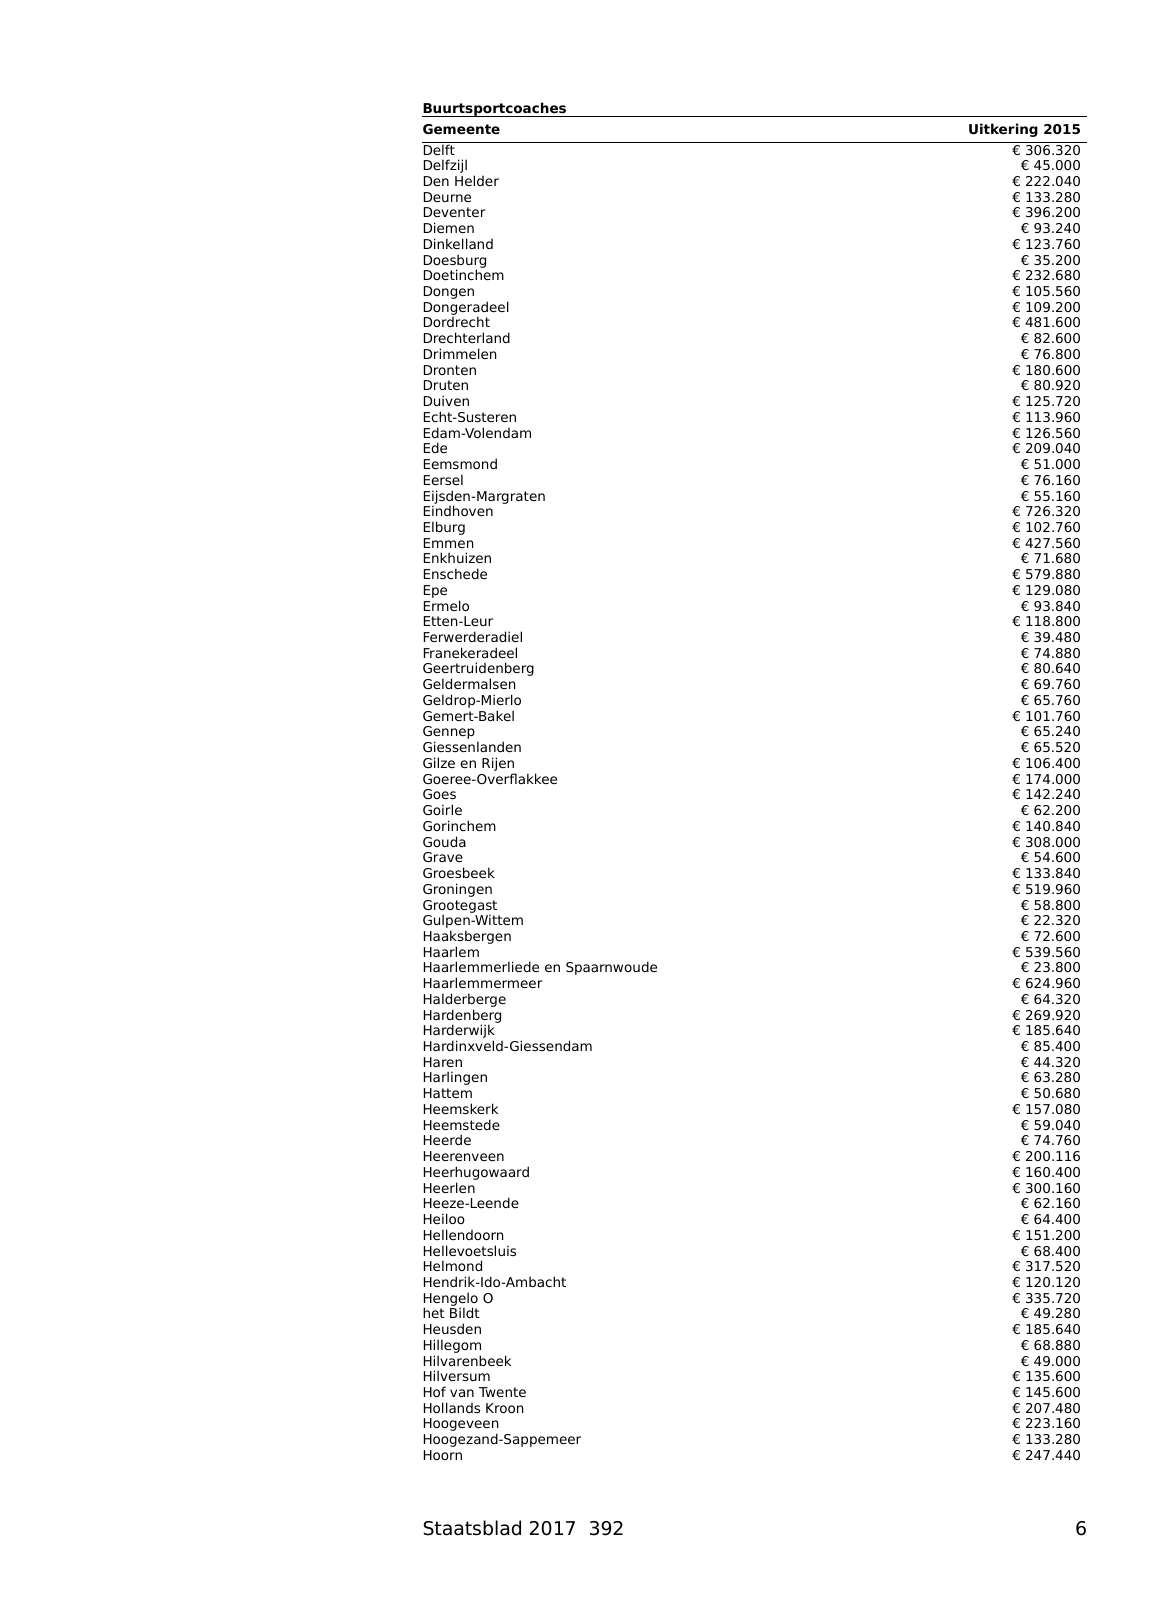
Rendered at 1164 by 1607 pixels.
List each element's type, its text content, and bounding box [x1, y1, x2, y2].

table_cell € 68.880 [818, 1338, 1087, 1353]
table_cell € 80.640 [818, 661, 1087, 677]
table_cell € 59.040 [818, 1118, 1087, 1133]
table_cell € 62.160 [818, 1196, 1087, 1212]
table_cell € 126.560 [818, 425, 1087, 441]
table_cell Heerlen [422, 1180, 818, 1196]
table_cell Ferwerderadiel [422, 630, 818, 646]
table_cell Dongen [422, 284, 818, 299]
table_cell € 76.800 [818, 347, 1087, 362]
table_cell Epe [422, 583, 818, 598]
table_cell € 55.160 [818, 488, 1087, 504]
table_cell Doesburg [422, 253, 818, 268]
table_cell € 65.760 [818, 693, 1087, 708]
table_cell Hoogeveen [422, 1416, 818, 1432]
table_cell Gulpen-Wittem [422, 913, 818, 929]
table_cell Dongeradeel [422, 300, 818, 315]
table_cell € 102.760 [818, 520, 1087, 536]
table_cell Drechterland [422, 331, 818, 347]
table_cell € 105.560 [818, 284, 1087, 299]
table_cell € 427.560 [818, 536, 1087, 551]
table_cell € 93.240 [818, 221, 1087, 237]
table_cell Hardenberg [422, 1008, 818, 1023]
table_cell Dordrecht [422, 315, 818, 331]
table_cell Hollands Kroon [422, 1401, 818, 1416]
table_cell Hof van Twente [422, 1385, 818, 1401]
table_cell € 247.440 [818, 1448, 1087, 1463]
table_cell € 74.880 [818, 646, 1087, 661]
table_cell € 207.480 [818, 1401, 1087, 1416]
table_cell € 160.400 [818, 1165, 1087, 1180]
table_cell € 317.520 [818, 1259, 1087, 1275]
table_cell Uitkering 2015 [818, 117, 1087, 142]
table_cell € 120.120 [818, 1275, 1087, 1291]
table_cell € 308.000 [818, 834, 1087, 850]
table_cell Eijsden-Margraten [422, 488, 818, 504]
table_cell Gemeente [422, 117, 818, 142]
table_cell Geldermalsen [422, 677, 818, 693]
table_cell Deurne [422, 190, 818, 205]
table_cell Delft [422, 143, 818, 158]
table_cell € 125.720 [818, 394, 1087, 410]
table_cell € 306.320 [818, 143, 1087, 158]
table_cell € 51.000 [818, 457, 1087, 473]
table_cell Haarlemmerliede en Spaarnwoude [422, 960, 818, 976]
table_cell € 64.400 [818, 1212, 1087, 1228]
table_cell € 45.000 [818, 158, 1087, 174]
table_cell Gouda [422, 834, 818, 850]
table_cell Eindhoven [422, 504, 818, 520]
table_cell Den Helder [422, 174, 818, 189]
table_cell € 39.480 [818, 630, 1087, 646]
table_cell Delfzijl [422, 158, 818, 174]
table_cell Helmond [422, 1259, 818, 1275]
table_cell Gorinchem [422, 819, 818, 834]
table_cell Eersel [422, 473, 818, 488]
table_cell Elburg [422, 520, 818, 536]
table_cell € 65.240 [818, 724, 1087, 740]
table_cell € 71.680 [818, 551, 1087, 567]
table_cell Echt-Susteren [422, 410, 818, 425]
table_cell Groesbeek [422, 866, 818, 882]
table_cell € 109.200 [818, 300, 1087, 315]
table_cell € 113.960 [818, 410, 1087, 425]
table_cell Heerenveen [422, 1149, 818, 1165]
table_cell € 133.280 [818, 190, 1087, 205]
table_cell Emmen [422, 536, 818, 551]
table_cell Halderberge [422, 992, 818, 1007]
table_cell € 726.320 [818, 504, 1087, 520]
table_cell Heerde [422, 1133, 818, 1149]
table_cell € 74.760 [818, 1133, 1087, 1149]
table_cell Hengelo O [422, 1291, 818, 1306]
table_cell Hoorn [422, 1448, 818, 1463]
table_cell € 157.080 [818, 1102, 1087, 1117]
table_cell € 23.800 [818, 960, 1087, 976]
table_cell het Bildt [422, 1306, 818, 1322]
table_cell € 63.280 [818, 1070, 1087, 1086]
table_cell € 35.200 [818, 253, 1087, 268]
table_cell € 72.600 [818, 929, 1087, 944]
table_cell Enkhuizen [422, 551, 818, 567]
table_cell € 209.040 [818, 441, 1087, 457]
table_cell Gilze en Rijen [422, 756, 818, 771]
table_cell € 69.760 [818, 677, 1087, 693]
table_cell € 44.320 [818, 1055, 1087, 1070]
table_cell Ermelo [422, 599, 818, 614]
table_cell Hellevoetsluis [422, 1243, 818, 1259]
table_cell Geertruidenberg [422, 661, 818, 677]
table_cell € 123.760 [818, 237, 1087, 252]
table_cell Heusden [422, 1322, 818, 1338]
table_cell Heemstede [422, 1118, 818, 1133]
table_cell € 64.320 [818, 992, 1087, 1007]
table_cell € 579.880 [818, 567, 1087, 583]
table_cell € 180.600 [818, 363, 1087, 378]
table_cell € 232.680 [818, 268, 1087, 284]
table_cell Hoogezand-Sappemeer [422, 1432, 818, 1448]
table_cell € 65.520 [818, 740, 1087, 756]
table_cell € 200.116 [818, 1149, 1087, 1165]
table_cell € 335.720 [818, 1291, 1087, 1306]
table_cell Diemen [422, 221, 818, 237]
table_cell € 185.640 [818, 1023, 1087, 1039]
table_cell Grootegast [422, 897, 818, 913]
table_cell Doetinchem [422, 268, 818, 284]
table_cell Goirle [422, 803, 818, 819]
table_cell Heerhugowaard [422, 1165, 818, 1180]
table_cell Gemert-Bakel [422, 709, 818, 724]
table_cell Enschede [422, 567, 818, 583]
table_cell € 539.560 [818, 945, 1087, 960]
table_cell € 151.200 [818, 1228, 1087, 1243]
table_cell € 142.240 [818, 787, 1087, 803]
table_cell € 140.840 [818, 819, 1087, 834]
table_cell Druten [422, 378, 818, 394]
table_cell € 624.960 [818, 976, 1087, 992]
table_cell € 129.080 [818, 583, 1087, 598]
table_cell Ede [422, 441, 818, 457]
table_cell Harlingen [422, 1070, 818, 1086]
table_cell € 62.200 [818, 803, 1087, 819]
table_cell Hillegom [422, 1338, 818, 1353]
table_cell Goeree-Overflakkee [422, 771, 818, 787]
table_cell Hilvarenbeek [422, 1354, 818, 1369]
table_cell € 133.840 [818, 866, 1087, 882]
table_cell Haaksbergen [422, 929, 818, 944]
table_cell Haarlemmermeer [422, 976, 818, 992]
table_cell € 106.400 [818, 756, 1087, 771]
table_cell € 82.600 [818, 331, 1087, 347]
table_cell € 222.040 [818, 174, 1087, 189]
table_cell Giessenlanden [422, 740, 818, 756]
table_cell Haarlem [422, 945, 818, 960]
table_cell € 174.000 [818, 771, 1087, 787]
table_cell € 85.400 [818, 1039, 1087, 1054]
table_cell Heemskerk [422, 1102, 818, 1117]
table_cell Heiloo [422, 1212, 818, 1228]
table_cell Hendrik-Ido-Ambacht [422, 1275, 818, 1291]
table_cell € 133.280 [818, 1432, 1087, 1448]
table_cell Etten-Leur [422, 614, 818, 630]
table_cell € 68.400 [818, 1243, 1087, 1259]
table_cell € 49.280 [818, 1306, 1087, 1322]
table_cell Drimmelen [422, 347, 818, 362]
table_cell € 223.160 [818, 1416, 1087, 1432]
table_header Buurtsportcoaches [422, 100, 1087, 116]
table_cell € 49.000 [818, 1354, 1087, 1369]
table_cell € 50.680 [818, 1086, 1087, 1102]
table_cell Duiven [422, 394, 818, 410]
table_cell Geldrop-Mierlo [422, 693, 818, 708]
table_cell € 519.960 [818, 882, 1087, 897]
table_cell Groningen [422, 882, 818, 897]
table_cell € 185.640 [818, 1322, 1087, 1338]
table_cell € 269.920 [818, 1008, 1087, 1023]
table_cell Eemsmond [422, 457, 818, 473]
table_cell € 118.800 [818, 614, 1087, 630]
table_cell € 101.760 [818, 709, 1087, 724]
table_cell Harderwijk [422, 1023, 818, 1039]
table_cell Hardinxveld-Giessendam [422, 1039, 818, 1054]
table_cell € 93.840 [818, 599, 1087, 614]
table_cell Hilversum [422, 1369, 818, 1385]
table_cell Gennep [422, 724, 818, 740]
table_cell Goes [422, 787, 818, 803]
table_cell Edam-Volendam [422, 425, 818, 441]
table_cell Hattem [422, 1086, 818, 1102]
table_cell € 145.600 [818, 1385, 1087, 1401]
table_cell Hellendoorn [422, 1228, 818, 1243]
table_cell € 54.600 [818, 850, 1087, 866]
table_cell Grave [422, 850, 818, 866]
table_cell € 396.200 [818, 205, 1087, 221]
table_cell Haren [422, 1055, 818, 1070]
table_cell Franekeradeel [422, 646, 818, 661]
table_cell € 80.920 [818, 378, 1087, 394]
table_cell Deventer [422, 205, 818, 221]
table_cell Dinkelland [422, 237, 818, 252]
table_cell € 300.160 [818, 1180, 1087, 1196]
table_cell € 76.160 [818, 473, 1087, 488]
table_cell € 22.320 [818, 913, 1087, 929]
table_cell Heeze-Leende [422, 1196, 818, 1212]
table_cell Dronten [422, 363, 818, 378]
table_cell € 481.600 [818, 315, 1087, 331]
table_cell € 135.600 [818, 1369, 1087, 1385]
table_cell € 58.800 [818, 897, 1087, 913]
